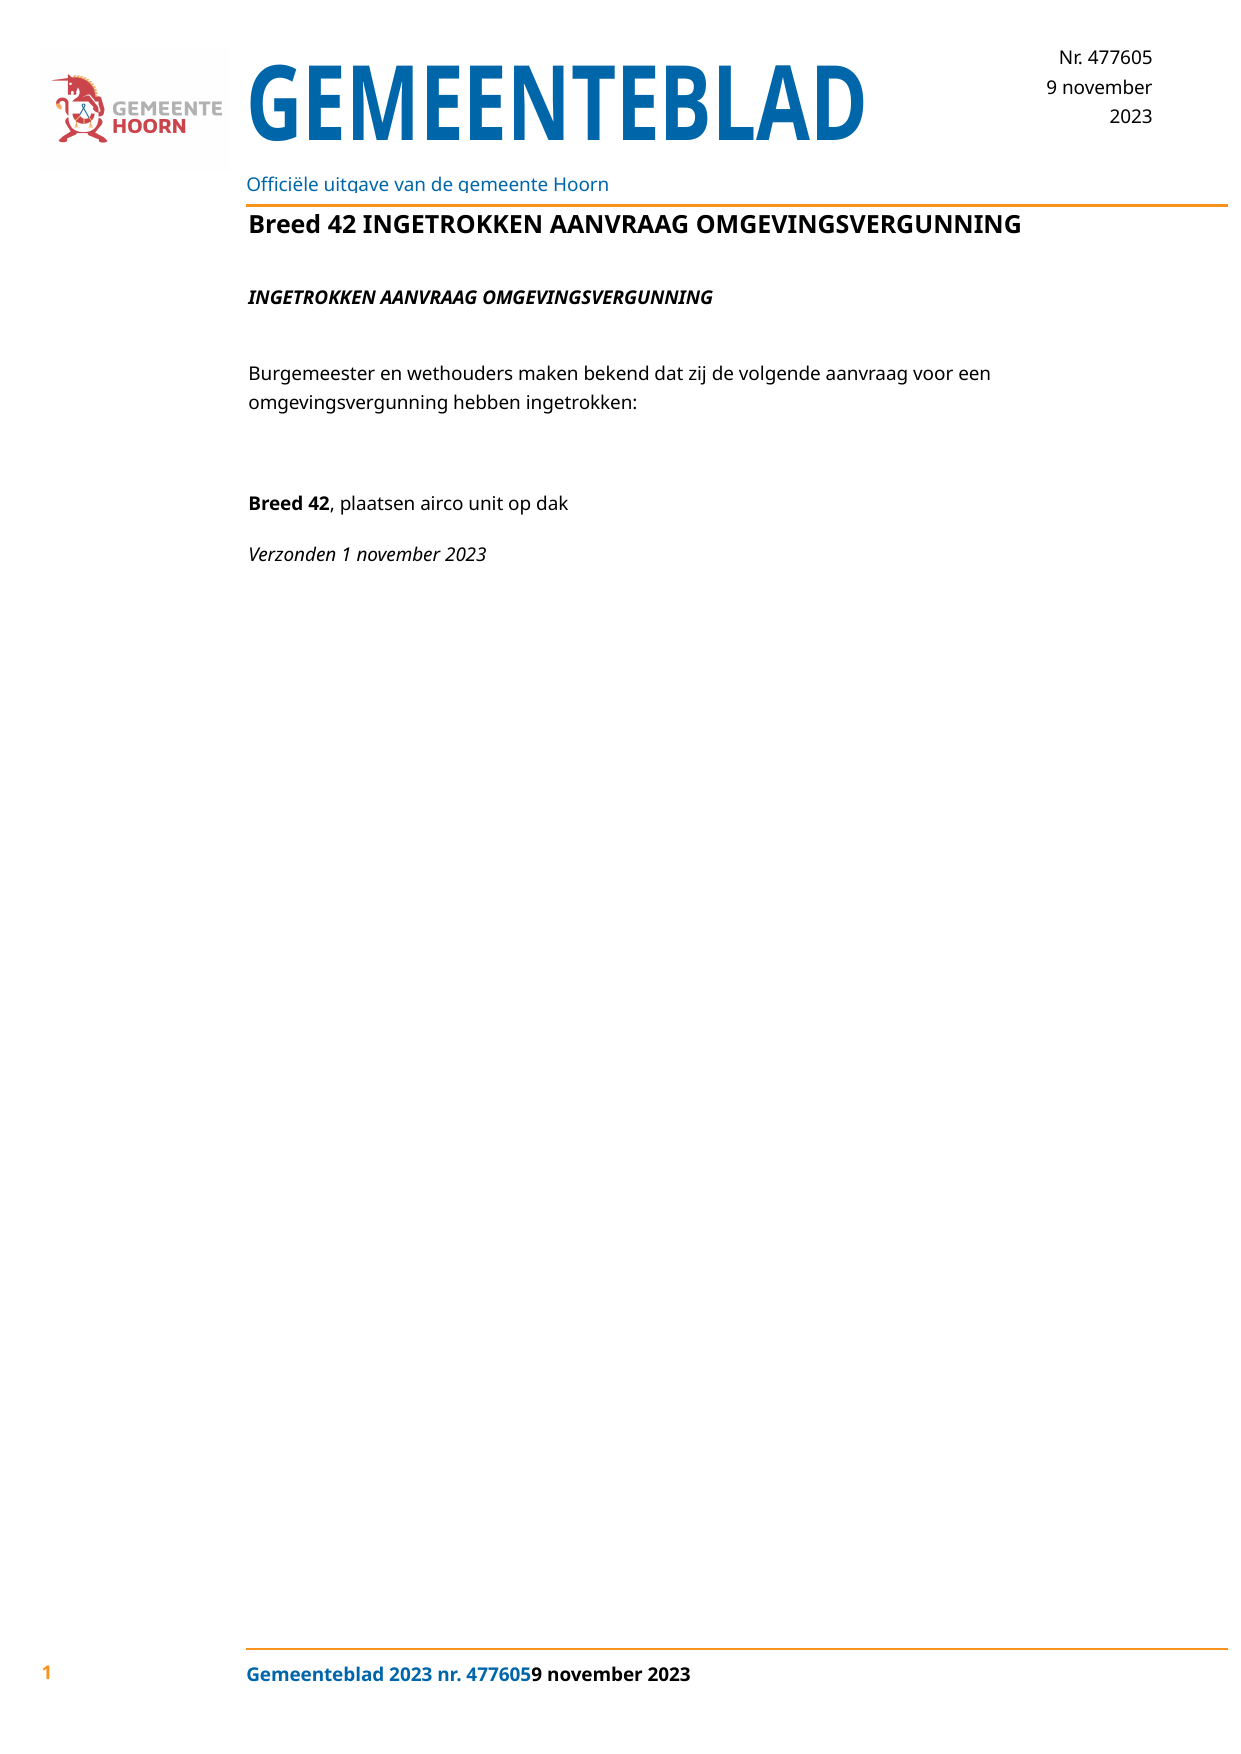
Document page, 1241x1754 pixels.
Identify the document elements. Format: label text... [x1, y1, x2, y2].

text Breed 42 INGETROKKEN AANVRAAG OMGEVINGSVERGUNNING [248, 207, 1152, 241]
text INGETROKKEN AANVRAAG OMGEVINGSVERGUNNING [248, 284, 1152, 309]
text Verzonden 1 november 2023 [248, 541, 1152, 567]
picture [41, 47, 231, 172]
text Burgemeester en wethouders maken bekend dat zij de volgende aanvraag voor een omgevingsvergunning hebben ingetrokken: [248, 360, 1152, 415]
text Breed 42, plaatsen airco unit op dak [248, 490, 1152, 516]
